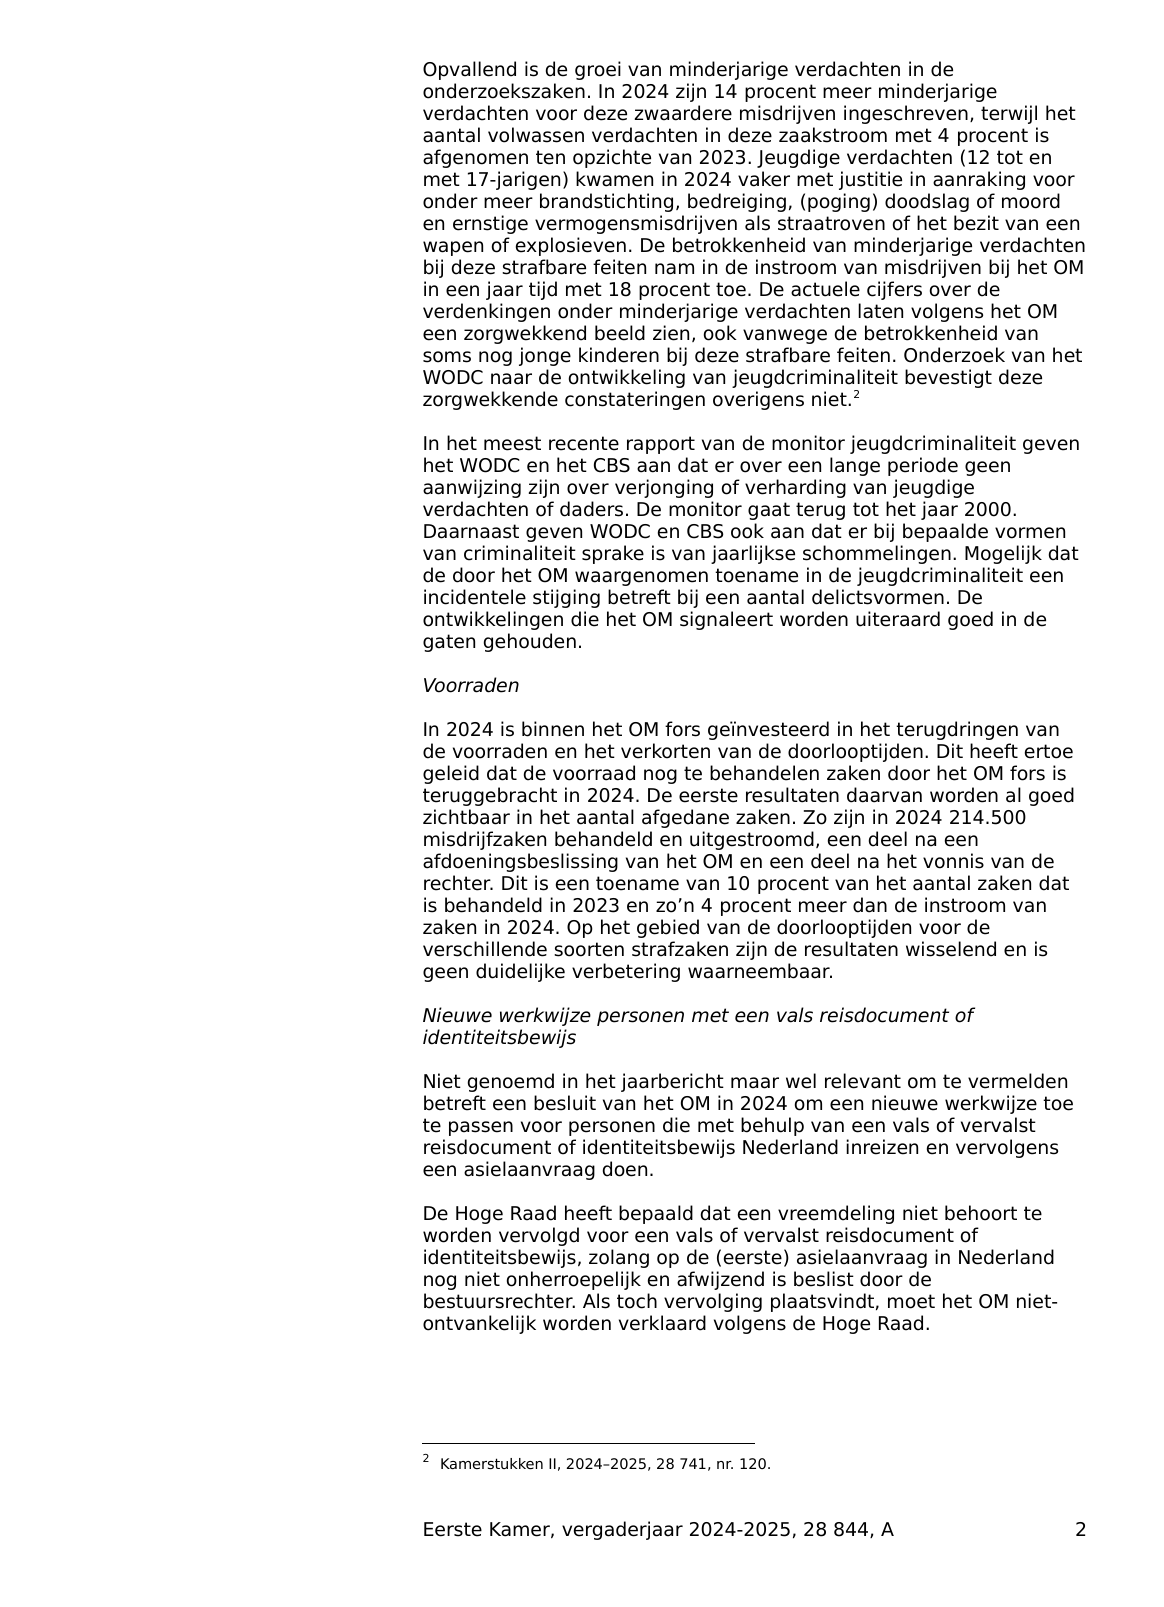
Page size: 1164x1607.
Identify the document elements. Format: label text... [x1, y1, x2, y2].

text Opvallend is de groei van minderjarige verdachten in de onderzoekszaken. In 2024 zijn 14 procent meer minderjarige verdachten voor deze zwaardere misdrijven ingeschreven, terwijl het aantal volwassen verdachten in deze zaakstroom met 4 procent is afgenomen ten opzichte van 2023. Jeugdige verdachten (12 tot en met 17-jarigen) kwamen in 2024 vaker met justitie in aanraking voor onder meer brandstichting, bedreiging, (poging) doodslag of moord en ernstige vermogensmisdrijven als straatroven of het bezit van een wapen of explosieven. De betrokkenheid van minderjarige verdachten bij deze strafbare feiten nam in de instroom van misdrijven bij het OM in een jaar tijd met 18 procent toe. De actuele cijfers over de verdenkingen onder minderjarige verdachten laten volgens het OM een zorgwekkend beeld zien, ook vanwege de betrokkenheid van soms nog jonge kinderen bij deze strafbare feiten. Onderzoek van het WODC naar de ontwikkeling van jeugdcriminaliteit bevestigt deze zorgwekkende constateringen overigens niet. [422, 59, 1087, 411]
text In het meest recente rapport van de monitor jeugdcriminaliteit geven het WODC en het CBS aan dat er over een lange periode geen aanwijzing zijn over verjonging of verharding van jeugdige verdachten of daders. De monitor gaat terug tot het jaar 2000. Daarnaast geven WODC en CBS ook aan dat er bij bepaalde vormen van criminaliteit sprake is van jaarlijkse schommelingen. Mogelijk dat de door het OM waargenomen toename in de jeugdcriminaliteit een incidentele stijging betreft bij een aantal delictsvormen. De ontwikkelingen die het OM signaleert worden uiteraard goed in de gaten gehouden. [422, 433, 1087, 653]
text De Hoge Raad heeft bepaald dat een vreemdeling niet behoort te worden vervolgd voor een vals of vervalst reisdocument of identiteitsbewijs, zolang op de (eerste) asielaanvraag in Nederland nog niet onherroepelijk en afwijzend is beslist door de bestuursrechter. Als toch vervolging plaatsvindt, moet het OM niet-ontvankelijk worden verklaard volgens de Hoge Raad. [422, 1203, 1087, 1335]
text In 2024 is binnen het OM fors geïnvesteerd in het terugdringen van de voorraden en het verkorten van de doorlooptijden. Dit heeft ertoe geleid dat de voorraad nog te behandelen zaken door het OM fors is teruggebracht in 2024. De eerste resultaten daarvan worden al goed zichtbaar in het aantal afgedane zaken. Zo zijn in 2024 214.500 misdrijfzaken behandeld en uitgestroomd, een deel na een afdoeningsbeslissing van het OM en een deel na het vonnis van de rechter. Dit is een toename van 10 procent van het aantal zaken dat is behandeld in 2023 en zo’n 4 procent meer dan de instroom van zaken in 2024. Op het gebied van de doorlooptijden voor de verschillende soorten strafzaken zijn de resultaten wisselend en is geen duidelijke verbetering waarneembaar. [422, 719, 1087, 983]
subtitle Nieuwe werkwijze personen met een vals reisdocument of identiteitsbewijs [422, 1005, 1087, 1049]
text Kamerstukken II, 2024–2025, 28 741, nr. 120. [422, 1452, 1087, 1474]
subtitle Voorraden [422, 675, 1087, 697]
text Niet genoemd in het jaarbericht maar wel relevant om te vermelden betreft een besluit van het OM in 2024 om een nieuwe werkwijze toe te passen voor personen die met behulp van een vals of vervalst reisdocument of identiteitsbewijs Nederland inreizen en vervolgens een asielaanvraag doen. [422, 1071, 1087, 1181]
